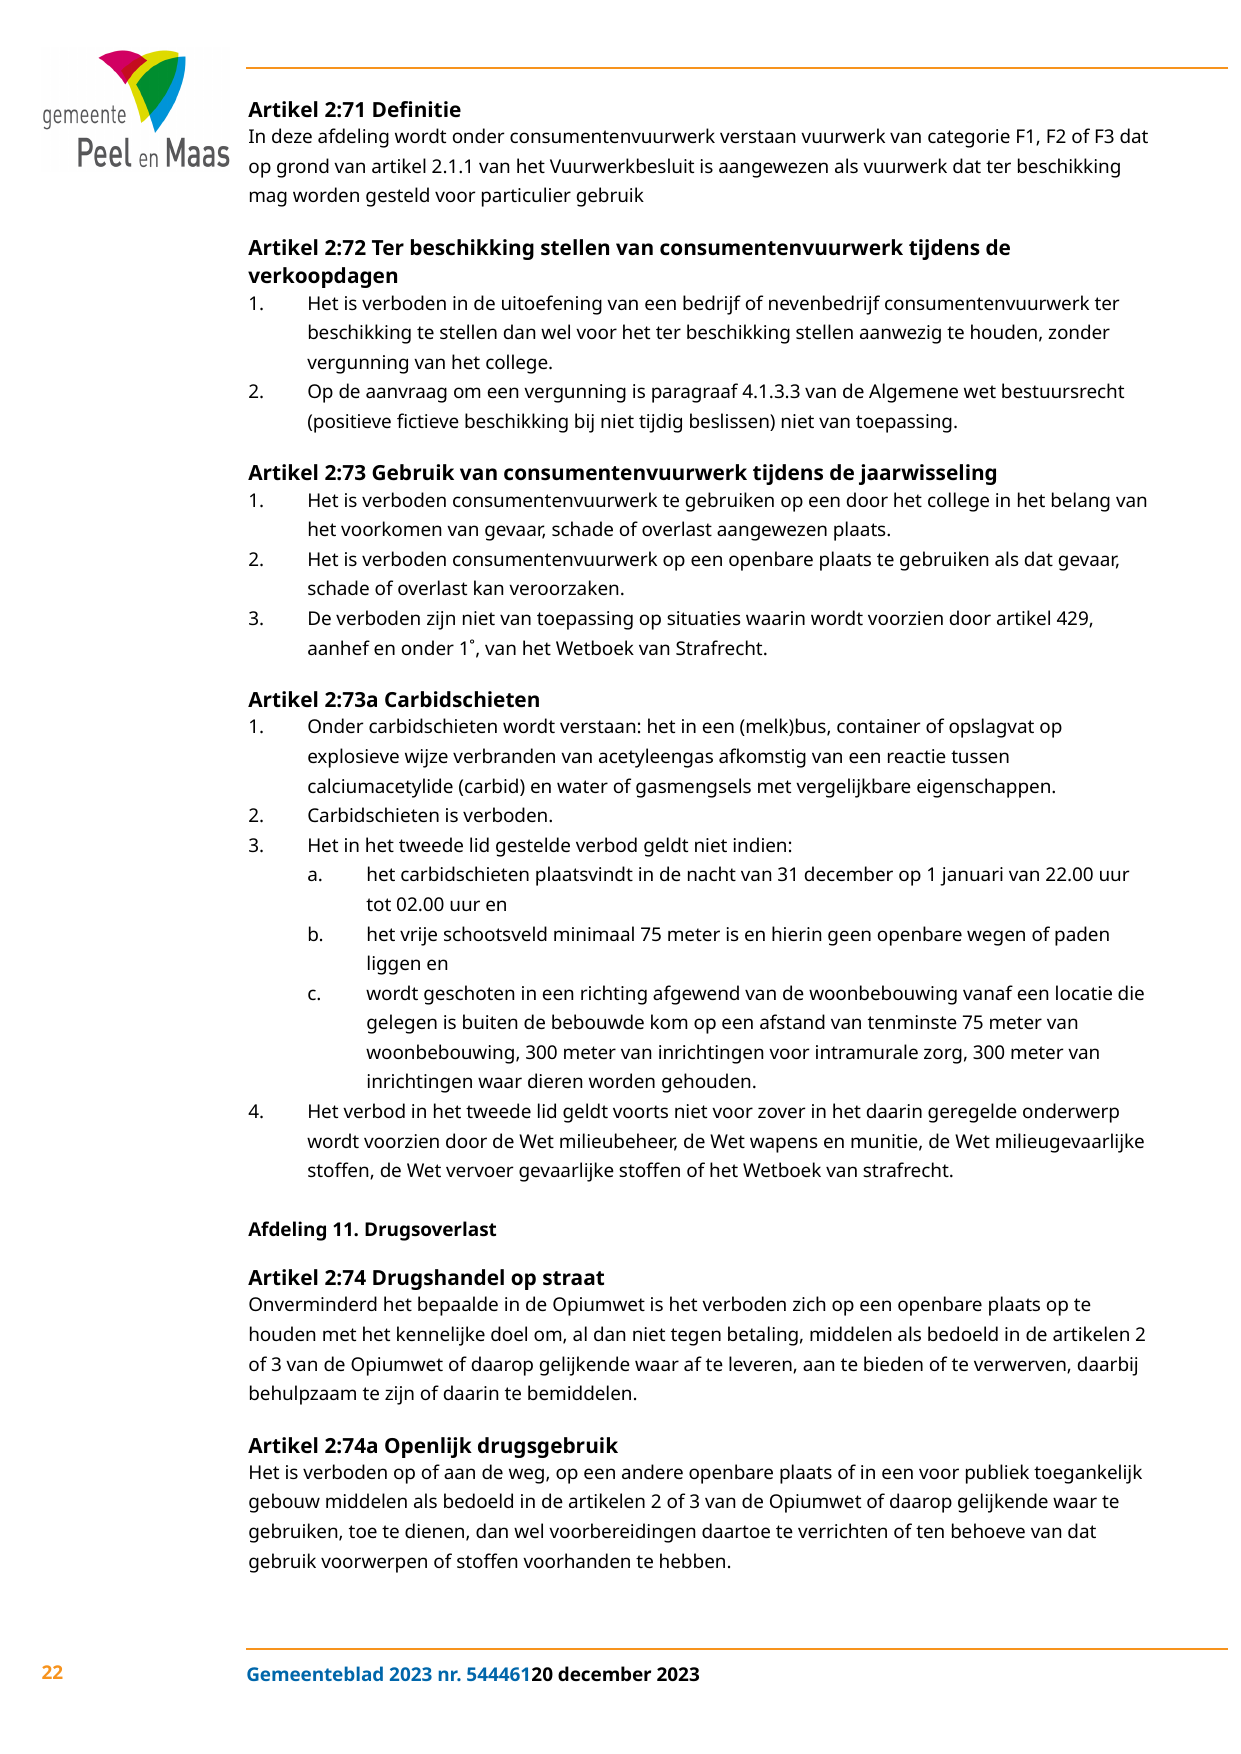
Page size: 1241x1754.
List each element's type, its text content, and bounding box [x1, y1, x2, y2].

text Artikel 2:73 Gebruik van consumentenvuurwerk tijdens de jaarwisseling [248, 458, 1152, 487]
list wordt geschoten in een richting afgewend van de woonbebouwing vanaf een locatie die gelegen is buiten de bebouwde kom op een afstand van tenminste 75 meter van woonbebouwing, 300 meter van inrichtingen voor intramurale zorg, 300 meter van inrichtingen waar dieren worden gehouden. [307, 980, 1152, 1094]
list Carbidschieten is verboden. [248, 802, 1152, 828]
text Onverminderd het bepaalde in de Opiumwet is het verboden zich op een openbare plaats op te houden met het kennelijke doel om, al dan niet tegen betaling, middelen als bedoeld in de artikelen 2 of 3 van de Opiumwet of daarop gelijkende waar af te leveren, aan te bieden of te verwerven, daarbij behulpzaam te zijn of daarin te bemiddelen. [248, 1292, 1152, 1406]
text Artikel 2:74a Openlijk drugsgebruik [248, 1431, 1152, 1459]
list De verboden zijn niet van toepassing op situaties waarin wordt voorzien door artikel 429, aanhef en onder 1˚, van het Wetboek van Strafrecht. [248, 605, 1152, 661]
text Artikel 2:72 Ter beschikking stellen van consumentenvuurwerk tijdens de verkoopdagen [248, 233, 1152, 290]
text Artikel 2:74 Drugshandel op straat [248, 1263, 1152, 1292]
list Het verbod in het tweede lid geldt voorts niet voor zover in het daarin geregelde onderwerp wordt voorzien door de Wet milieubeheer, de Wet wapens en munitie, de Wet milieugevaarlijke stoffen, de Wet vervoer gevaarlijke stoffen of het Wetboek van strafrecht. [248, 1098, 1152, 1183]
list Het is verboden in de uitoefening van een bedrijf of nevenbedrijf consumentenvuurwerk ter beschikking te stellen dan wel voor het ter beschikking stellen aanwezig te houden, zonder vergunning van het college. [248, 290, 1152, 374]
list het carbidschieten plaatsvindt in de nacht van 31 december op 1 januari van 22.00 uur tot 02.00 uur en [307, 862, 1152, 917]
list Het is verboden consumentenvuurwerk te gebruiken op een door het college in het belang van het voorkomen van gevaar, schade of overlast aangewezen plaats. [248, 487, 1152, 542]
text Het is verboden op of aan de weg, op een andere openbare plaats of in een voor publiek toegankelijk gebouw middelen als bedoeld in de artikelen 2 of 3 van de Opiumwet of daarop gelijkende waar te gebruiken, toe te dienen, dan wel voorbereidingen daartoe te verrichten of ten behoeve van dat gebruik voorwerpen of stoffen voorhanden te hebben. [248, 1459, 1152, 1574]
list Onder carbidschieten wordt verstaan: het in een (melk)bus, container of opslagvat op explosieve wijze verbranden van acetyleengas afkomstig van een reactie tussen calciumacetylide (carbid) en water of gasmengsels met vergelijkbare eigenschappen. [248, 714, 1152, 798]
list Op de aanvraag om een vergunning is paragraaf 4.1.3.3 van de Algemene wet bestuursrecht (positieve fictieve beschikking bij niet tijdig beslissen) niet van toepassing. [248, 378, 1152, 434]
list Het in het tweede lid gestelde verbod geldt niet indien: [248, 832, 1152, 858]
text Afdeling 11. Drugsoverlast [248, 1217, 1152, 1242]
text In deze afdeling wordt onder consumentenvuurwerk verstaan vuurwerk van categorie F1, F2 of F3 dat op grond van artikel 2.1.1 van het Vuurwerkbesluit is aangewezen als vuurwerk dat ter beschikking mag worden gesteld voor particulier gebruik [248, 123, 1152, 208]
picture [41, 47, 231, 172]
list Het is verboden consumentenvuurwerk op een openbare plaats te gebruiken als dat gevaar, schade of overlast kan veroorzaken. [248, 546, 1152, 601]
text Artikel 2:73a Carbidschieten [248, 685, 1152, 714]
text Artikel 2:71 Definitie [248, 95, 1152, 123]
list het vrije schootsveld minimaal 75 meter is en hierin geen openbare wegen of paden liggen en [307, 921, 1152, 976]
